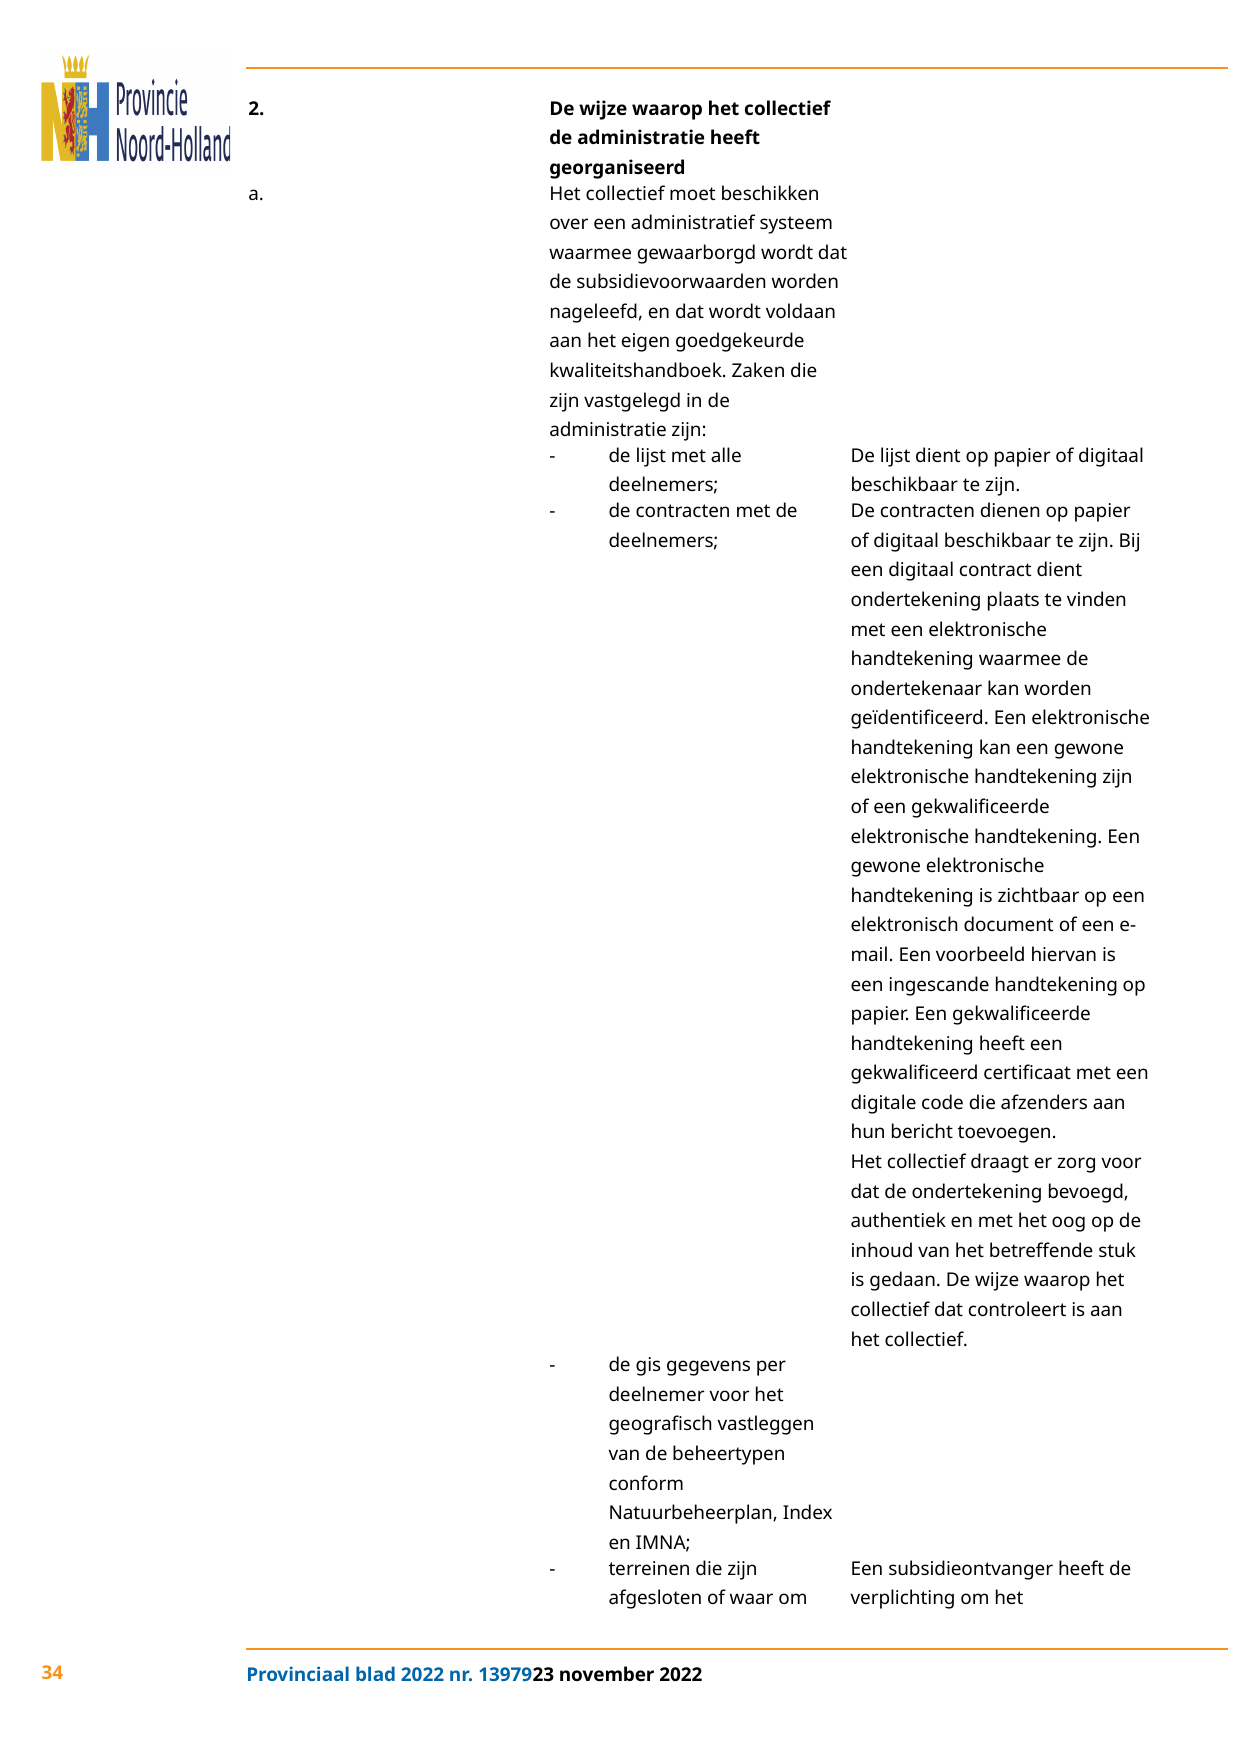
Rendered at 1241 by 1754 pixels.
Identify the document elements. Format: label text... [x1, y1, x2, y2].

table_cell de lijst met alle deelnemers; [549, 442, 850, 497]
table_cell de gis gegevens per deelnemer voor het geografisch vastleggen van de beheertypen conform Natuurbeheerplan, Index en IMNA; [549, 1351, 850, 1555]
table_cell de contracten met de deelnemers; [549, 498, 850, 1351]
table_cell De lijst dient op papier of digitaal beschikbaar te zijn. [850, 442, 1152, 497]
table_cell [248, 498, 549, 1351]
table_cell De contracten dienen op papier of digitaal beschikbaar te zijn. Bij een digitaal contract dient ondertekening plaats te vinden met een elektronische handtekening waarmee de ondertekenaar kan worden geïdentificeerd. Een elektronische handtekening kan een gewone elektronische handtekening zijn of een gekwalificeerde elektronische handtekening. Een gewone elektronische handtekening is zichtbaar op een elektronisch document of een e-mail. Een voorbeeld hiervan is een ingescande handtekening op papier. Een gekwalificeerde handtekening heeft een gekwalificeerd certificaat met een digitale code die afzenders aan hun bericht toevoegen. Het collectief draagt er zorg voor dat de ondertekening bevoegd, authentiek en met het oog op de inhoud van het betreffende stuk is gedaan. De wijze waarop het collectief dat controleert is aan het collectief. [850, 498, 1152, 1351]
table_cell [248, 1351, 549, 1555]
table_cell [248, 442, 549, 497]
table_cell [850, 95, 1152, 180]
table_cell terreinen die zijn afgesloten of waar om [549, 1555, 850, 1610]
table_cell a. [248, 180, 549, 442]
table_cell Een subsidieontvanger heeft de verplichting om het [850, 1555, 1152, 1610]
table_cell 2. [248, 95, 549, 180]
table_cell [850, 1351, 1152, 1555]
table_cell De wijze waarop het collectief de administratie heeft georganiseerd [549, 95, 850, 180]
table_cell [248, 1555, 549, 1610]
table_cell [850, 180, 1152, 442]
picture [41, 47, 231, 172]
table_cell Het collectief moet beschikken over een administratief systeem waarmee gewaarborgd wordt dat de subsidievoorwaarden worden nageleefd, en dat wordt voldaan aan het eigen goedgekeurde kwaliteitshandboek. Zaken die zijn vastgelegd in de administratie zijn: [549, 180, 850, 442]
